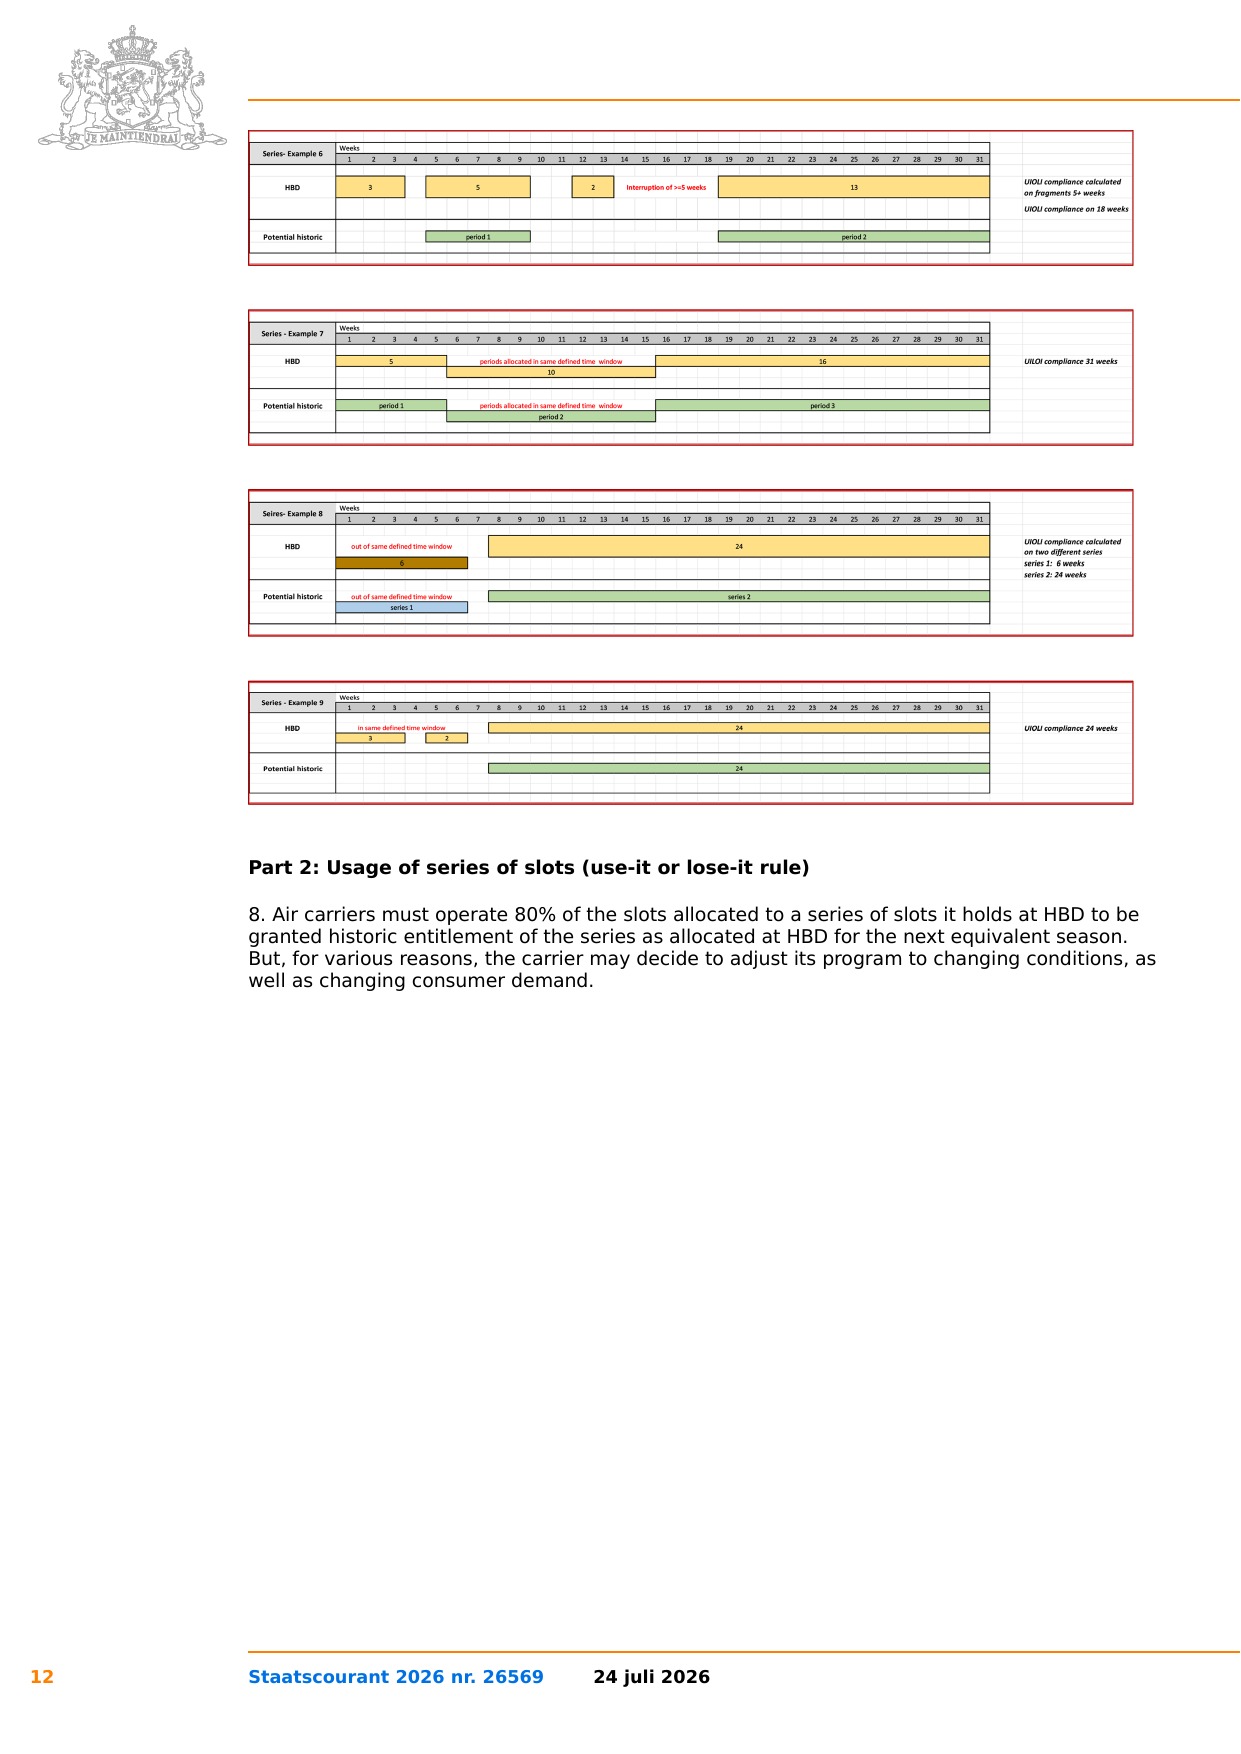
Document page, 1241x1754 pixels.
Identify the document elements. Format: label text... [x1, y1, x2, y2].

picture [248, 130, 1134, 266]
subtitle Part 2: Usage of series of slots (use-it or lose-it rule) [248, 857, 1163, 879]
picture [248, 489, 1134, 637]
text 8. Air carriers must operate 80% of the slots allocated to a series of slots it holds at HBD to be granted historic entitlement of the series as allocated at HBD for the next equivalent season. But, for various reasons, the carrier may decide to adjust its program to changing conditions, as well as changing consumer demand. [248, 904, 1163, 992]
picture [248, 309, 1134, 446]
picture [248, 680, 1134, 805]
picture [38, 25, 227, 150]
